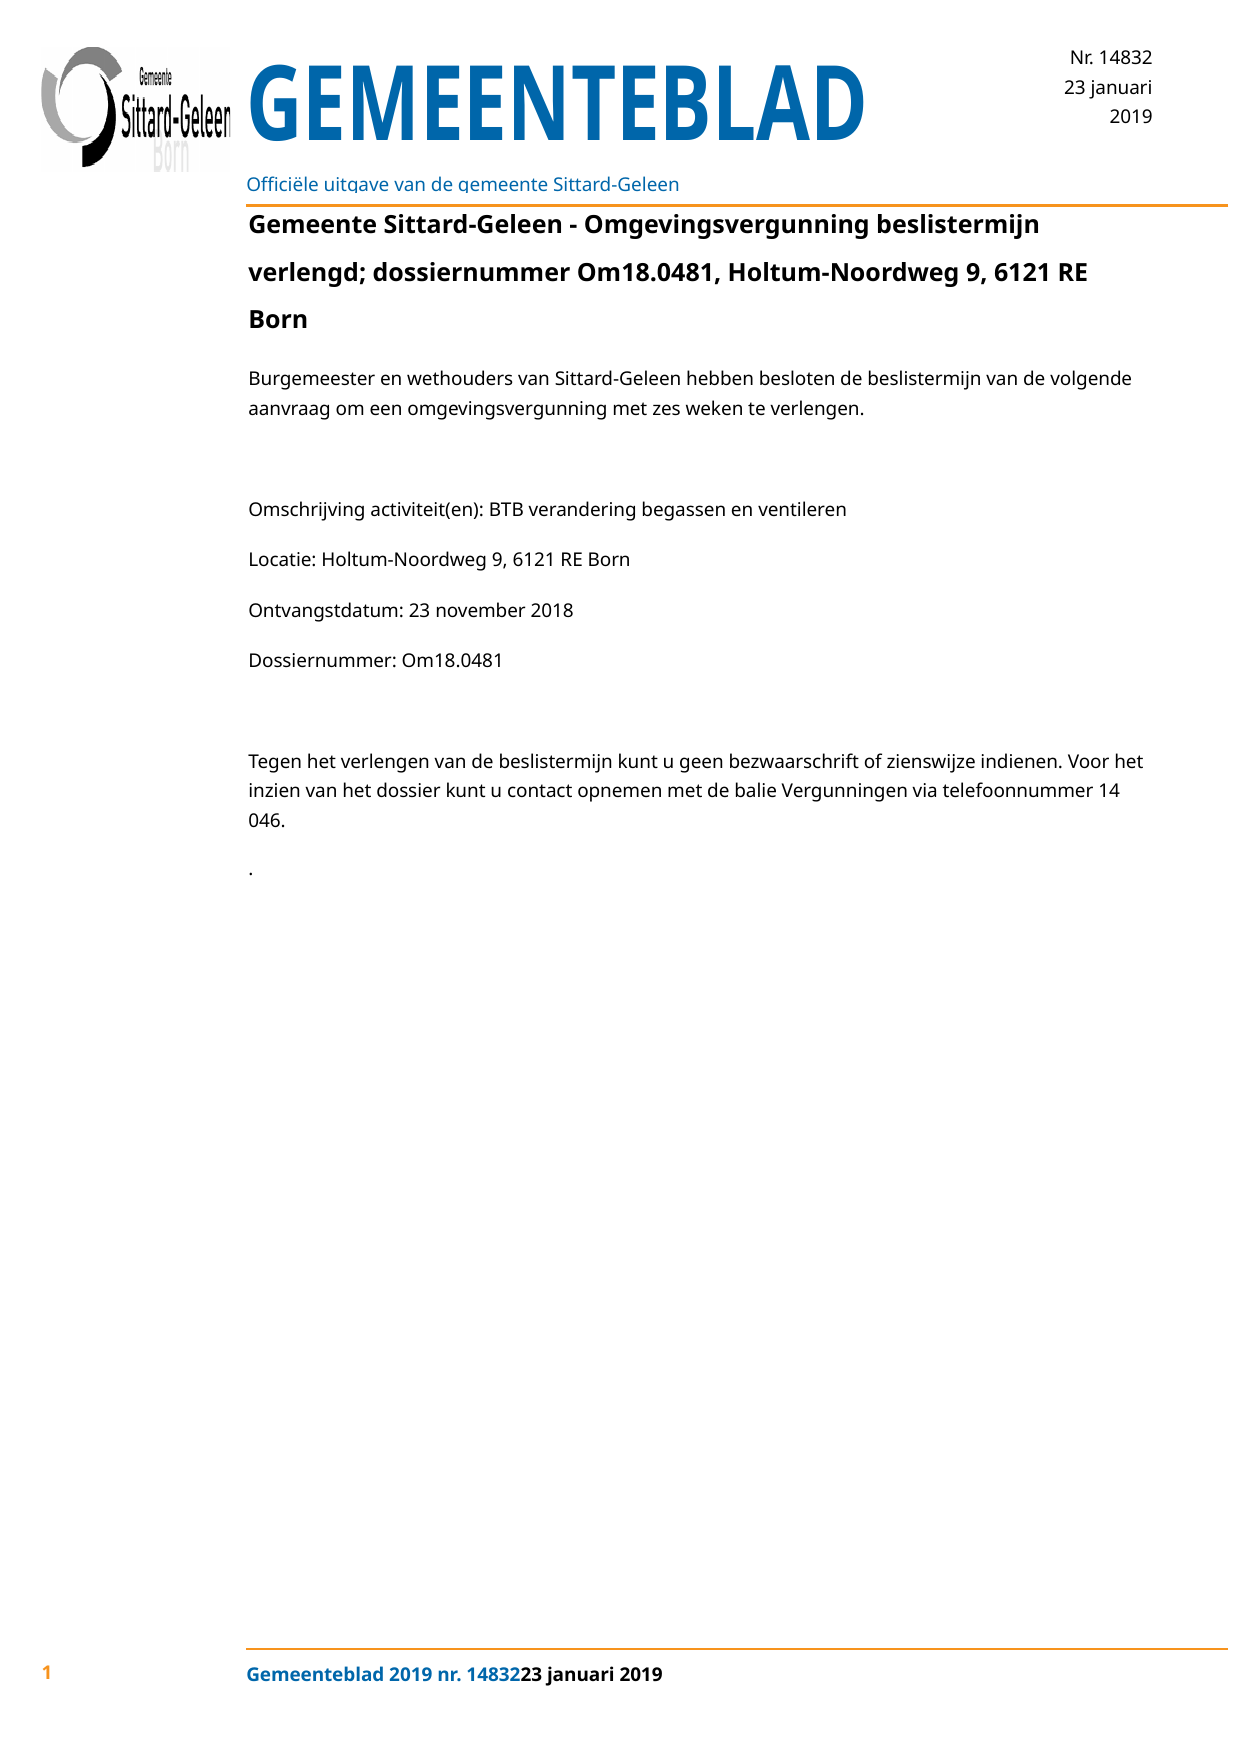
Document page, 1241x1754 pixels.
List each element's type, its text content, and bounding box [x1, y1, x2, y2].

picture [41, 47, 231, 172]
text Omschrijving activiteit(en): BTB verandering begassen en ventileren [248, 496, 1152, 522]
text Ontvangstdatum: 23 november 2018 [248, 597, 1152, 622]
text Tegen het verlengen van de beslistermijn kunt u geen bezwaarschrift of zienswijze indienen. Voor het inzien van het dossier kunt u contact opnemen met de balie Vergunningen via telefoonnummer 14 046. [248, 748, 1152, 833]
text . [248, 855, 1152, 881]
text Locatie: Holtum-Noordweg 9, 6121 RE Born [248, 546, 1152, 572]
text Dossiernummer: Om18.0481 [248, 647, 1152, 673]
text Gemeente Sittard-Geleen - Omgevingsvergunning beslistermijn verlengd; dossiernummer Om18.0481, Holtum-Noordweg 9, 6121 RE Born [248, 207, 1152, 336]
text Burgemeester en wethouders van Sittard-Geleen hebben besloten de beslistermijn van de volgende aanvraag om een omgevingsvergunning met zes weken te verlengen. [248, 366, 1152, 421]
